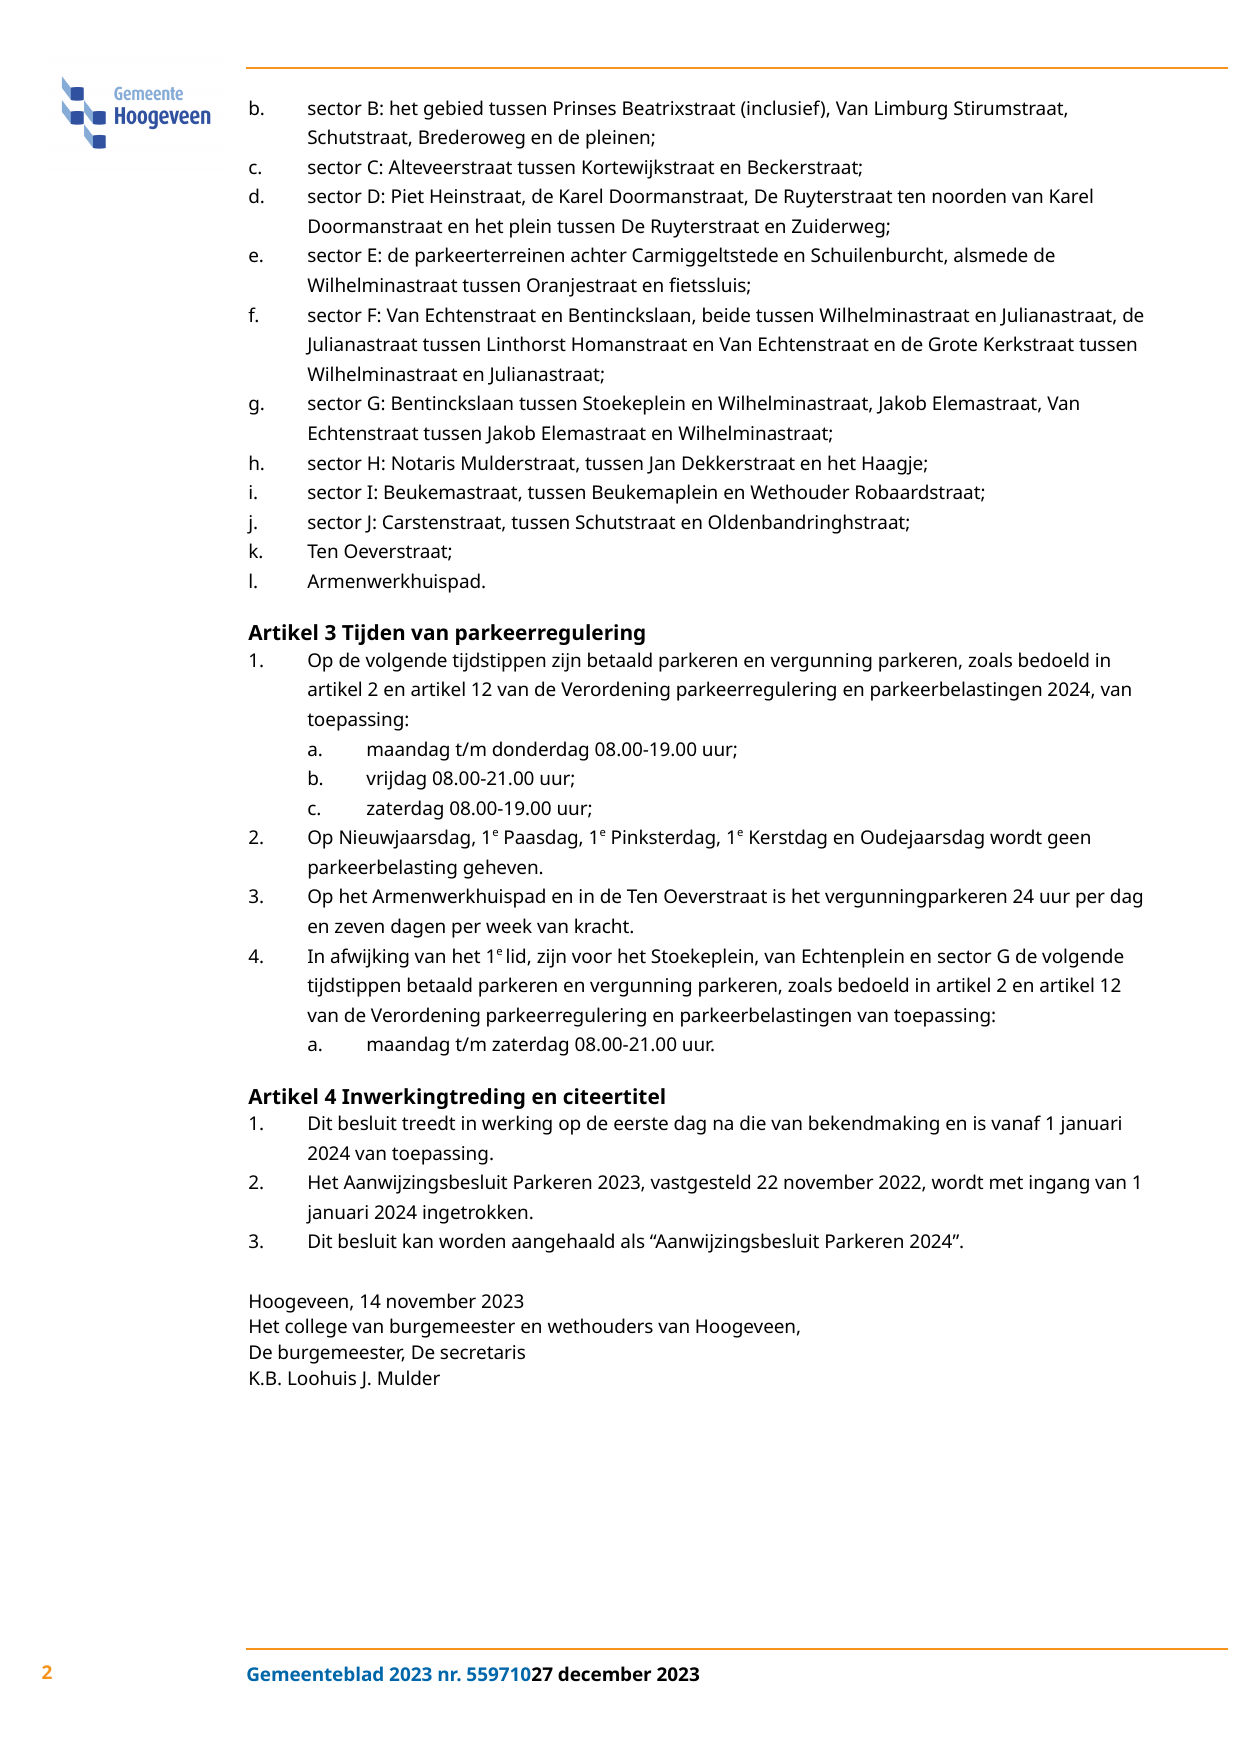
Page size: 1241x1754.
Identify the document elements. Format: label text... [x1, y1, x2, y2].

text Artikel 3 Tijden van parkeerregulering [248, 618, 1152, 647]
text Hoogeveen, 14 november 2023 [248, 1288, 1152, 1314]
text De burgemeester, De secretaris [248, 1339, 1152, 1365]
list Op het Armenwerkhuispad en in de Ten Oeverstraat is het vergunningparkeren 24 uur per dag en zeven dagen per week van kracht. [248, 884, 1152, 939]
list zaterdag 08.00-19.00 uur; [307, 795, 1152, 821]
list sector C: Alteveerstraat tussen Kortewijkstraat en Beckerstraat; [248, 154, 1152, 180]
list maandag t/m donderdag 08.00-19.00 uur; [307, 736, 1152, 761]
list vrijdag 08.00-21.00 uur; [307, 765, 1152, 791]
list Ten Oeverstraat; [248, 538, 1152, 564]
list Het Aanwijzingsbesluit Parkeren 2023, vastgesteld 22 november 2022, wordt met ingang van 1 januari 2024 ingetrokken. [248, 1169, 1152, 1225]
list In afwijking van het 1e lid, zijn voor het Stoekeplein, van Echtenplein en sector G de volgende tijdstippen betaald parkeren en vergunning parkeren, zoals bedoeld in artikel 2 en artikel 12 van de Verordening parkeerregulering en parkeerbelastingen van toepassing: [248, 943, 1152, 1028]
text Het college van burgemeester en wethouders van Hoogeveen, [248, 1314, 1152, 1339]
list sector E: de parkeerterreinen achter Carmiggeltstede en Schuilenburcht, alsmede de Wilhelminastraat tussen Oranjestraat en fietssluis; [248, 243, 1152, 298]
list sector G: Bentinckslaan tussen Stoekeplein en Wilhelminastraat, Jakob Elemastraat, Van Echtenstraat tussen Jakob Elemastraat en Wilhelminastraat; [248, 391, 1152, 446]
list sector J: Carstenstraat, tussen Schutstraat en Oldenbandringhstraat; [248, 509, 1152, 535]
list Dit besluit treedt in werking op de eerste dag na die van bekendmaking en is vanaf 1 januari 2024 van toepassing. [248, 1110, 1152, 1166]
list sector I: Beukemastraat, tussen Beukemaplein en Wethouder Robaardstraat; [248, 479, 1152, 505]
list sector H: Notaris Mulderstraat, tussen Jan Dekkerstraat en het Haagje; [248, 450, 1152, 476]
list sector B: het gebied tussen Prinses Beatrixstraat (inclusief), Van Limburg Stirumstraat, Schutstraat, Brederoweg en de pleinen; [248, 95, 1152, 150]
picture [41, 47, 231, 172]
list sector F: Van Echtenstraat en Bentinckslaan, beide tussen Wilhelminastraat en Julianastraat, de Julianastraat tussen Linthorst Homanstraat en Van Echtenstraat en de Grote Kerkstraat tussen Wilhelminastraat en Julianastraat; [248, 302, 1152, 387]
text K.B. Loohuis J. Mulder [248, 1365, 1152, 1391]
list Op de volgende tijdstippen zijn betaald parkeren en vergunning parkeren, zoals bedoeld in artikel 2 en artikel 12 van de Verordening parkeerregulering en parkeerbelastingen 2024, van toepassing: [248, 647, 1152, 732]
list Op Nieuwjaarsdag, 1e Paasdag, 1e Pinksterdag, 1e Kerstdag en Oudejaarsdag wordt geen parkeerbelasting geheven. [248, 824, 1152, 880]
list Armenwerkhuispad. [248, 568, 1152, 594]
list Dit besluit kan worden aangehaald als “Aanwijzingsbesluit Parkeren 2024”. [248, 1229, 1152, 1254]
text Artikel 4 Inwerkingtreding en citeertitel [248, 1082, 1152, 1110]
list sector D: Piet Heinstraat, de Karel Doormanstraat, De Ruyterstraat ten noorden van Karel Doormanstraat en het plein tussen De Ruyterstraat en Zuiderweg; [248, 183, 1152, 239]
list maandag t/m zaterdag 08.00-21.00 uur. [307, 1032, 1152, 1057]
